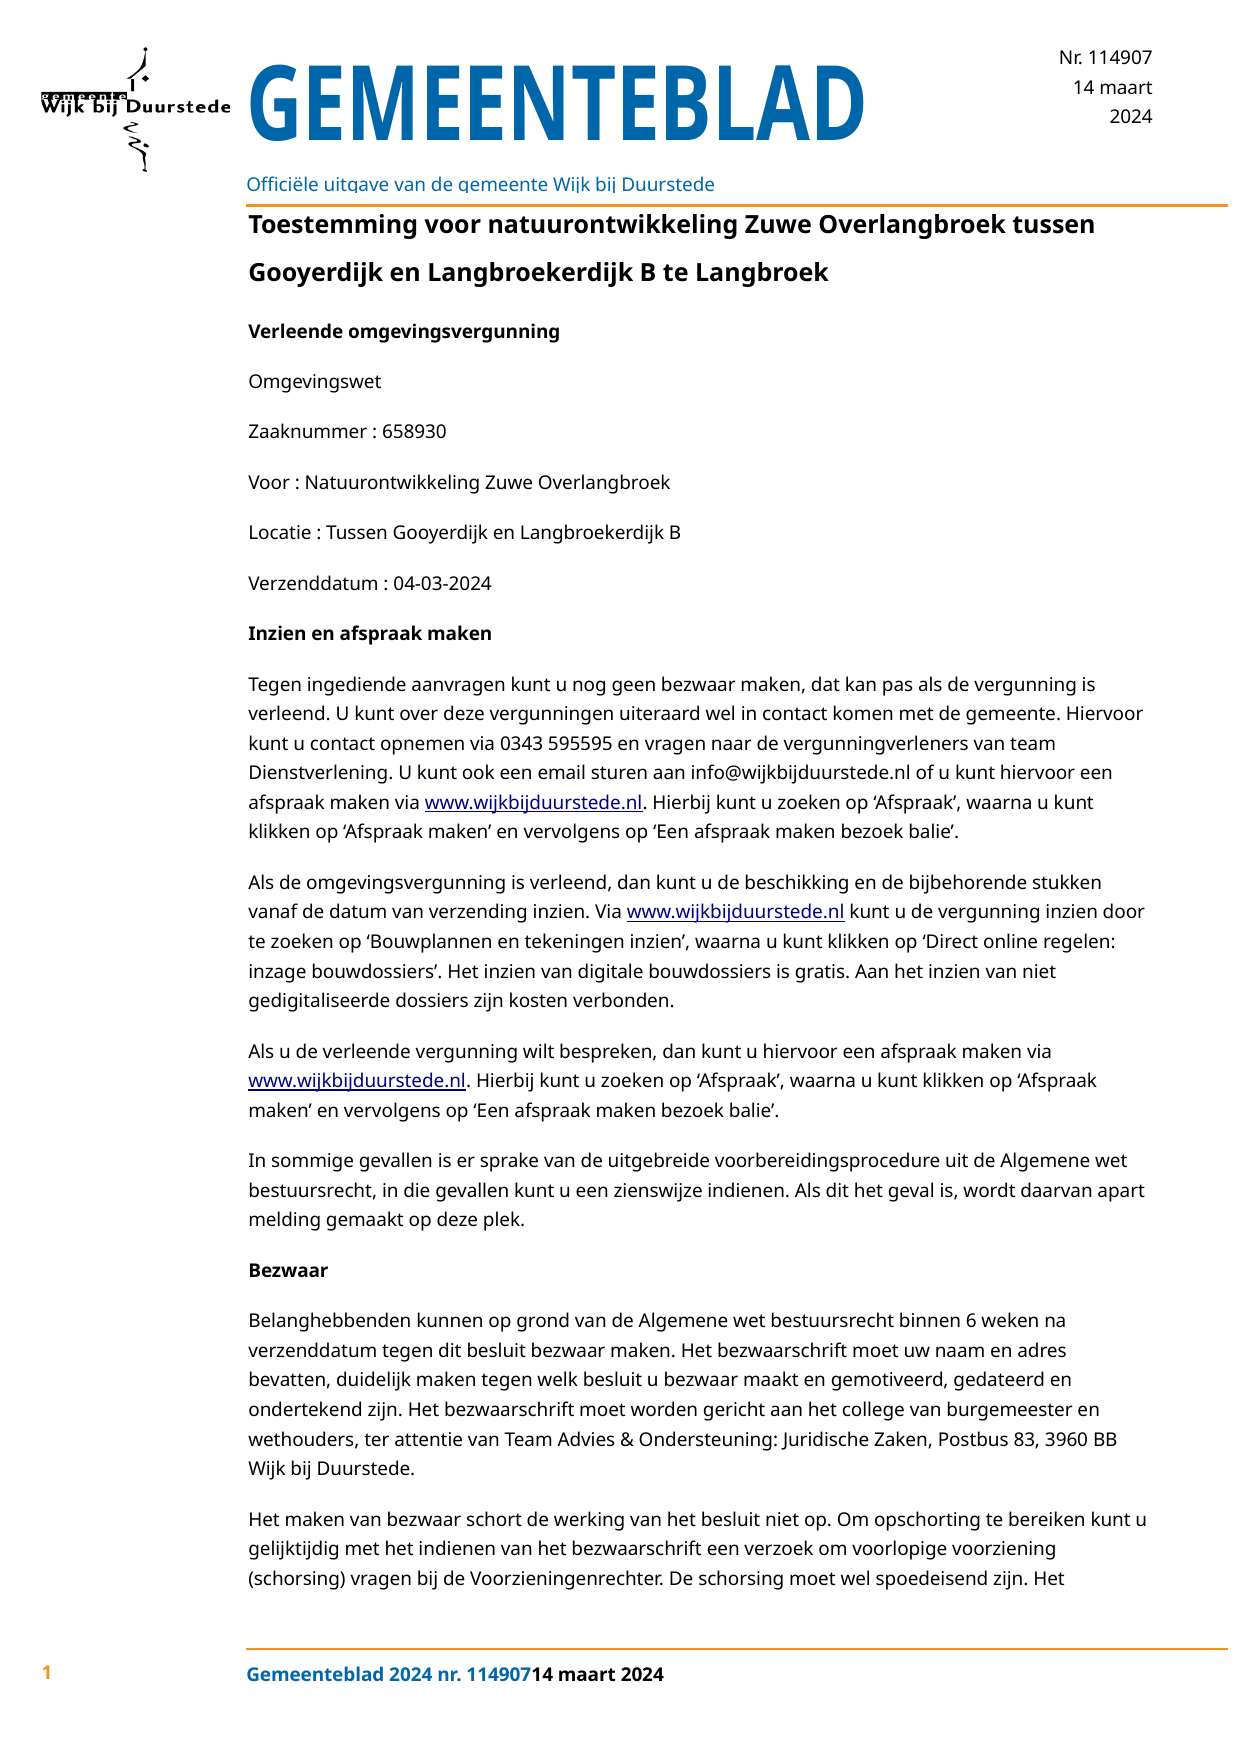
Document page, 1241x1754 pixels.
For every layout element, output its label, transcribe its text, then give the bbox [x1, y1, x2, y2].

text Bezwaar [248, 1257, 1152, 1283]
text Locatie : Tussen Gooyerdijk en Langbroekerdijk B [248, 519, 1152, 545]
text Als de omgevingsvergunning is verleend, dan kunt u de beschikking en de bijbehorende stukken vanaf de datum van verzending inzien. Via www.wijkbijduurstede.nl kunt u de vergunning inzien door te zoeken op ‘Bouwplannen en tekeningen inzien’, waarna u kunt klikken op ‘Direct online regelen: inzage bouwdossiers’. Het inzien van digitale bouwdossiers is gratis. Aan het inzien van niet gedigitaliseerde dossiers zijn kosten verbonden. [248, 869, 1152, 1013]
text Omgevingswet [248, 368, 1152, 394]
text Zaaknummer : 658930 [248, 419, 1152, 444]
text In sommige gevallen is er sprake van de uitgebreide voorbereidingsprocedure uit de Algemene wet bestuursrecht, in die gevallen kunt u een zienswijze indienen. Als dit het geval is, wordt daarvan apart melding gemaakt op deze plek. [248, 1147, 1152, 1232]
text Verzenddatum : 04-03-2024 [248, 570, 1152, 596]
text Toestemming voor natuurontwikkeling Zuwe Overlangbroek tussen Gooyerdijk en Langbroekerdijk B te Langbroek [248, 207, 1152, 288]
text Belanghebbenden kunnen op grond van de Algemene wet bestuursrecht binnen 6 weken na verzenddatum tegen dit besluit bezwaar maken. Het bezwaarschrift moet uw naam en adres bevatten, duidelijk maken tegen welk besluit u bezwaar maakt en gemotiveerd, gedateerd en ondertekend zijn. Het bezwaarschrift moet worden gericht aan het college van burgemeester en wethouders, ter attentie van Team Advies & Ondersteuning: Juridische Zaken, Postbus 83, 3960 BB Wijk bij Duurstede. [248, 1307, 1152, 1481]
text Verleende omgevingsvergunning [248, 318, 1152, 344]
text Als u de verleende vergunning wilt bespreken, dan kunt u hiervoor een afspraak maken via www.wijkbijduurstede.nl. Hierbij kunt u zoeken op ‘Afspraak’, waarna u kunt klikken op ‘Afspraak maken’ en vervolgens op ‘Een afspraak maken bezoek balie’. [248, 1038, 1152, 1123]
text Inzien en afspraak maken [248, 620, 1152, 646]
text Het maken van bezwaar schort de werking van het besluit niet op. Om opschorting te bereiken kunt u gelijktijdig met het indienen van het bezwaarschrift een verzoek om voorlopige voorziening (schorsing) vragen bij de Voorzieningenrechter. De schorsing moet wel spoedeisend zijn. Het [248, 1506, 1152, 1591]
picture [41, 47, 231, 172]
text Voor : Natuurontwikkeling Zuwe Overlangbroek [248, 469, 1152, 495]
text Tegen ingediende aanvragen kunt u nog geen bezwaar maken, dat kan pas als de vergunning is verleend. U kunt over deze vergunningen uiteraard wel in contact komen met de gemeente. Hiervoor kunt u contact opnemen via 0343 595595 en vragen naar de vergunningverleners van team Dienstverlening. U kunt ook een email sturen aan info@wijkbijduurstede.nl of u kunt hiervoor een afspraak maken via www.wijkbijduurstede.nl. Hierbij kunt u zoeken op ‘Afspraak’, waarna u kunt klikken op ‘Afspraak maken’ en vervolgens op ‘Een afspraak maken bezoek balie’. [248, 671, 1152, 844]
